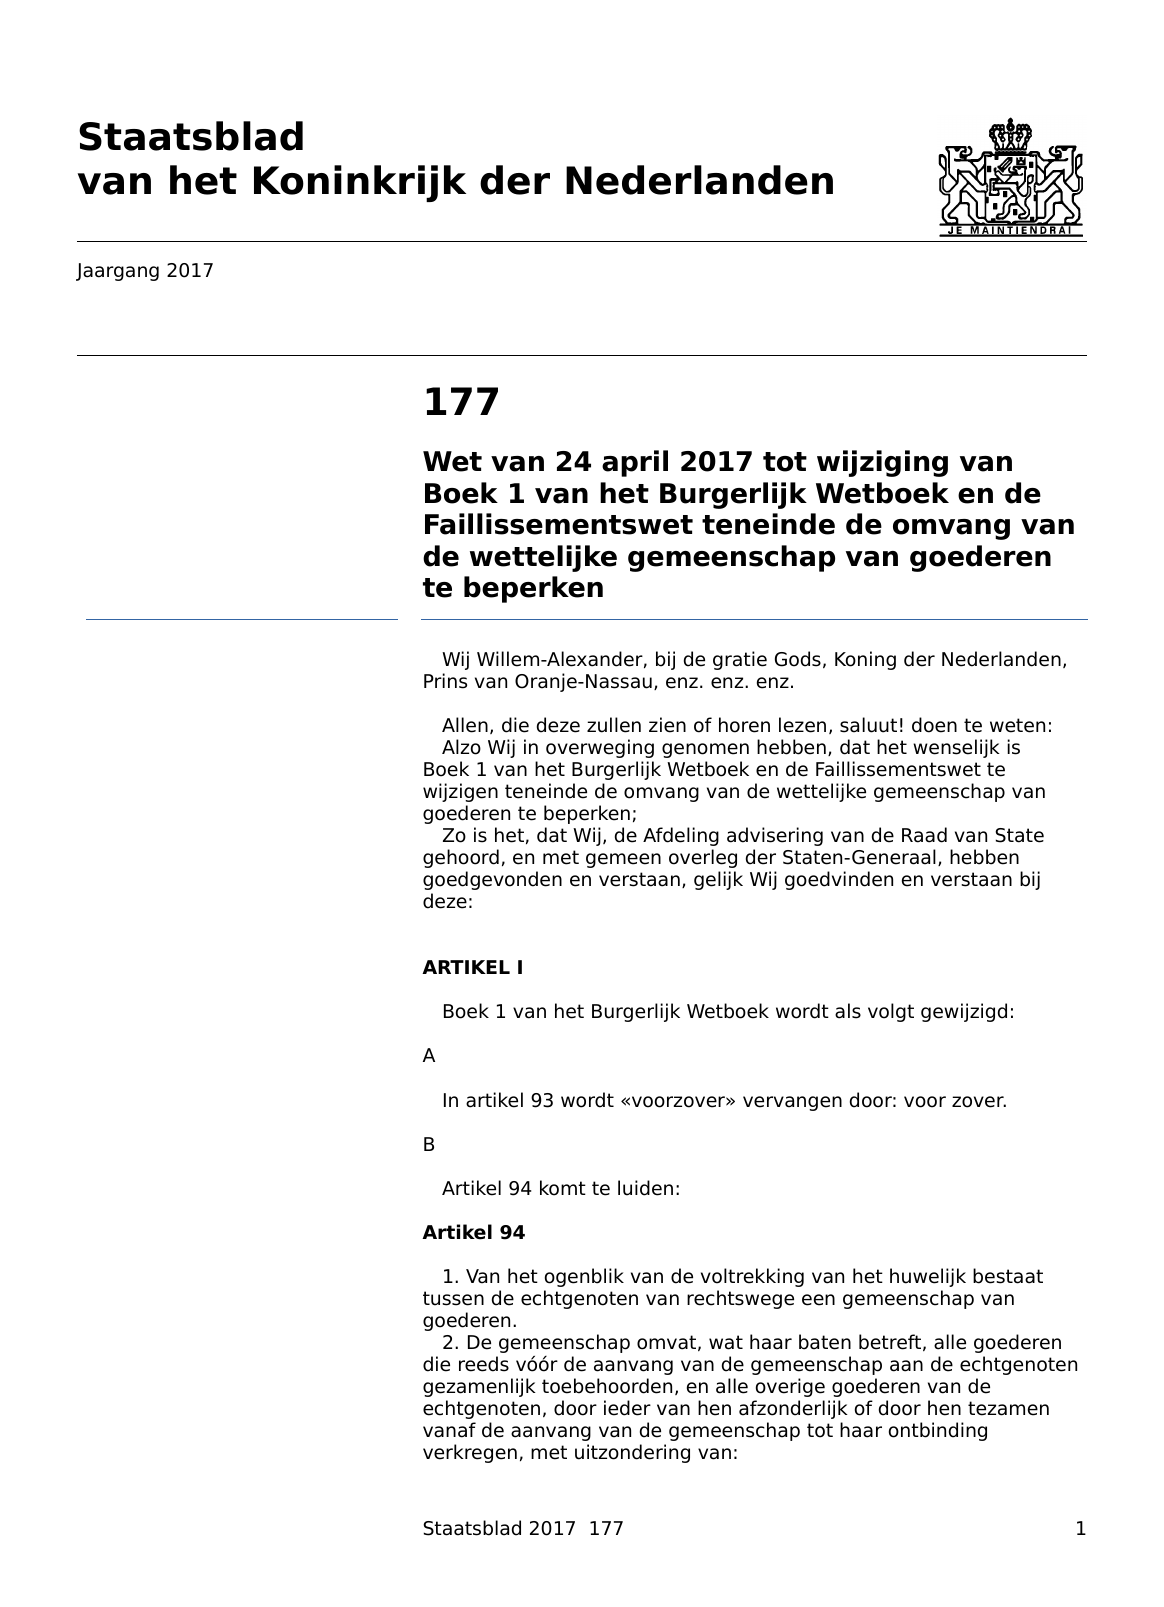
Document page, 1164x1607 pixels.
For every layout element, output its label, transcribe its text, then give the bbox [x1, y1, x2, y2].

text Allen, die deze zullen zien of horen lezen, saluut! doen te weten: [422, 715, 1087, 737]
text Zo is het, dat Wij, de Afdeling advisering van de Raad van State gehoord, en met gemeen overleg der Staten-Generaal, hebben goedgevonden en verstaan, gelijk Wij goedvinden en verstaan bij deze: [422, 825, 1087, 913]
text Wij Willem-Alexander, bij de gratie Gods, Koning der Nederlanden, Prins van Oranje-Nassau, enz. enz. enz. [422, 649, 1087, 693]
picture [936, 115, 1087, 240]
text Boek 1 van het Burgerlijk Wetboek wordt als volgt gewijzigd: [422, 1001, 1087, 1023]
text A [422, 1045, 1087, 1067]
table_header [886, 100, 1087, 241]
text 1. Van het ogenblik van de voltrekking van het huwelijk bestaat tussen de echtgenoten van rechtswege een gemeenschap van goederen. [422, 1266, 1087, 1332]
table_header Staatsblad van het Koninkrijk der Nederlanden [77, 100, 886, 241]
text In artikel 93 wordt «voorzover» vervangen door: voor zover. [422, 1089, 1087, 1112]
text Alzo Wij in overweging genomen hebben, dat het wenselijk is Boek 1 van het Burgerlijk Wetboek en de Faillissementswet te wijzigen teneinde de omvang van de wettelijke gemeenschap van goederen te beperken; [422, 737, 1087, 825]
text Artikel 94 komt te luiden: [422, 1178, 1087, 1200]
subtitle ARTIKEL I [422, 957, 1087, 979]
subtitle 177 [422, 381, 1087, 424]
text B [422, 1134, 1087, 1156]
subtitle Artikel 94 [422, 1222, 1087, 1244]
table_cell Jaargang 2017 [77, 242, 1087, 355]
text 2. De gemeenschap omvat, wat haar baten betreft, alle goederen die reeds vóór de aanvang van de gemeenschap aan de echtgenoten gezamenlijk toebehoorden, en alle overige goederen van de echtgenoten, door ieder van hen afzonderlijk of door hen tezamen vanaf de aanvang van de gemeenschap tot haar ontbinding verkregen, met uitzondering van: [422, 1332, 1087, 1464]
text Wet van 24 april 2017 tot wijziging van Boek 1 van het Burgerlijk Wetboek en de Faillissementswet teneinde de omvang van de wettelijke gemeenschap van goederen te beperken [422, 447, 1087, 604]
